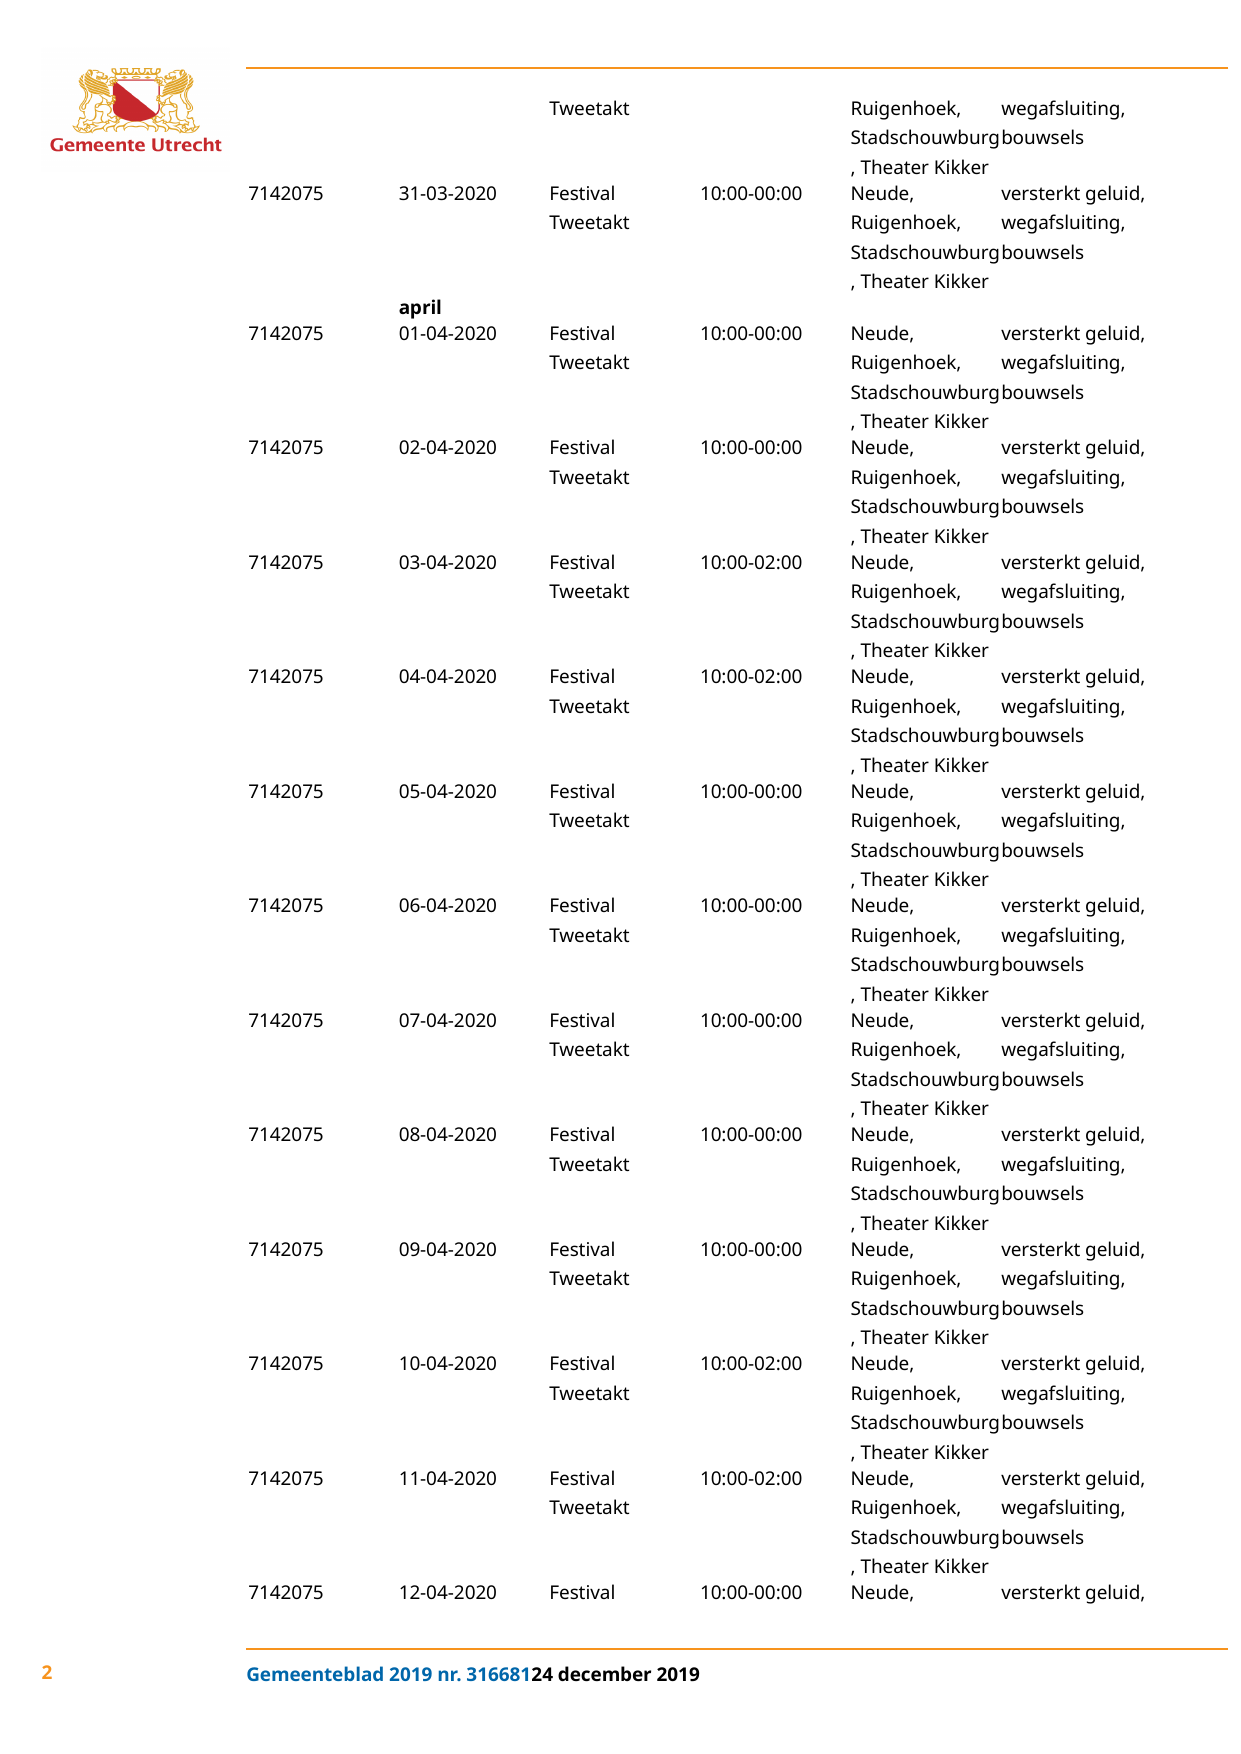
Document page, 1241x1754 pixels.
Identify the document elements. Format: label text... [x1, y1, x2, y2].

table_cell 08-04-2020 [399, 1121, 549, 1236]
table_cell Neude, Ruigenhoek, Stadschouwburg, Theater Kikker [850, 663, 1001, 778]
table_cell Neude, Ruigenhoek, Stadschouwburg, Theater Kikker [850, 892, 1001, 1007]
table_cell versterkt geluid, wegafsluiting, bouwsels [1001, 1007, 1152, 1121]
table_cell versterkt geluid, wegafsluiting, bouwsels [1001, 549, 1152, 663]
table_cell [850, 294, 1001, 320]
table_cell 7142075 [248, 320, 398, 434]
table_cell 10:00-00:00 [700, 778, 850, 892]
table_cell wegafsluiting, bouwsels [1001, 95, 1152, 180]
table_cell 01-04-2020 [399, 320, 549, 434]
table_cell Festival Tweetakt [549, 1121, 700, 1236]
table_cell Neude, Ruigenhoek, Stadschouwburg, Theater Kikker [850, 1121, 1001, 1236]
table_cell 7142075 [248, 1579, 398, 1605]
table_cell Festival Tweetakt [549, 892, 700, 1007]
table_cell Festival Tweetakt [549, 1465, 700, 1579]
table_cell 7142075 [248, 180, 398, 294]
table_cell 7142075 [248, 549, 398, 663]
table_cell 04-04-2020 [399, 663, 549, 778]
table_cell Neude, Ruigenhoek, Stadschouwburg, Theater Kikker [850, 1465, 1001, 1579]
table_cell [700, 95, 850, 180]
table_cell 10:00-00:00 [700, 434, 850, 549]
table_cell 7142075 [248, 1350, 398, 1465]
table_cell 02-04-2020 [399, 434, 549, 549]
table_cell versterkt geluid, wegafsluiting, bouwsels [1001, 892, 1152, 1007]
table_cell 06-04-2020 [399, 892, 549, 1007]
table_cell 7142075 [248, 778, 398, 892]
table_cell 10:00-00:00 [700, 1121, 850, 1236]
table_cell 12-04-2020 [399, 1579, 549, 1605]
table_cell [549, 294, 700, 320]
table_cell april [399, 294, 549, 320]
table_cell 7142075 [248, 663, 398, 778]
table_cell [700, 294, 850, 320]
table_cell versterkt geluid, wegafsluiting, bouwsels [1001, 1350, 1152, 1465]
table_cell 7142075 [248, 1007, 398, 1121]
table_cell versterkt geluid, wegafsluiting, bouwsels [1001, 434, 1152, 549]
table_cell [248, 294, 398, 320]
table_cell Neude, Ruigenhoek, Stadschouwburg, Theater Kikker [850, 1350, 1001, 1465]
table_cell 7142075 [248, 434, 398, 549]
table_cell versterkt geluid, wegafsluiting, bouwsels [1001, 1465, 1152, 1579]
table_cell Festival Tweetakt [549, 180, 700, 294]
table_cell 7142075 [248, 1465, 398, 1579]
table_cell 31-03-2020 [399, 180, 549, 294]
table_cell Neude, [850, 1579, 1001, 1605]
table_cell [248, 95, 398, 180]
table_cell 10:00-00:00 [700, 180, 850, 294]
table_cell 10:00-00:00 [700, 1007, 850, 1121]
table_cell [399, 95, 549, 180]
table_cell Festival [549, 1579, 700, 1605]
table_cell Neude, Ruigenhoek, Stadschouwburg, Theater Kikker [850, 1007, 1001, 1121]
table_cell Festival Tweetakt [549, 663, 700, 778]
table_cell Neude, Ruigenhoek, Stadschouwburg, Theater Kikker [850, 320, 1001, 434]
table_cell versterkt geluid, wegafsluiting, bouwsels [1001, 778, 1152, 892]
table_cell versterkt geluid, wegafsluiting, bouwsels [1001, 180, 1152, 294]
table_cell 10:00-02:00 [700, 663, 850, 778]
table_cell Neude, Ruigenhoek, Stadschouwburg, Theater Kikker [850, 549, 1001, 663]
table_cell Festival Tweetakt [549, 1350, 700, 1465]
table_cell Neude, Ruigenhoek, Stadschouwburg, Theater Kikker [850, 778, 1001, 892]
table_cell Tweetakt [549, 95, 700, 180]
table_cell 7142075 [248, 1236, 398, 1350]
table_cell Neude, Ruigenhoek, Stadschouwburg, Theater Kikker [850, 434, 1001, 549]
table_cell 10:00-02:00 [700, 549, 850, 663]
table_cell [1001, 294, 1152, 320]
table_cell 10:00-00:00 [700, 1236, 850, 1350]
table_cell Festival Tweetakt [549, 320, 700, 434]
table_cell 09-04-2020 [399, 1236, 549, 1350]
table_cell 07-04-2020 [399, 1007, 549, 1121]
table_cell versterkt geluid, [1001, 1579, 1152, 1605]
table_cell 10:00-02:00 [700, 1465, 850, 1579]
table_cell Neude, Ruigenhoek, Stadschouwburg, Theater Kikker [850, 1236, 1001, 1350]
table_cell 7142075 [248, 1121, 398, 1236]
table_cell 10-04-2020 [399, 1350, 549, 1465]
table_cell 10:00-00:00 [700, 320, 850, 434]
table_cell 11-04-2020 [399, 1465, 549, 1579]
table_cell versterkt geluid, wegafsluiting, bouwsels [1001, 1236, 1152, 1350]
table_cell Neude, Ruigenhoek, Stadschouwburg, Theater Kikker [850, 180, 1001, 294]
table_cell Festival Tweetakt [549, 549, 700, 663]
table_cell 10:00-00:00 [700, 892, 850, 1007]
table_cell 10:00-00:00 [700, 1579, 850, 1605]
table_cell 05-04-2020 [399, 778, 549, 892]
table_cell Festival Tweetakt [549, 778, 700, 892]
table_cell versterkt geluid, wegafsluiting, bouwsels [1001, 320, 1152, 434]
table_cell 7142075 [248, 892, 398, 1007]
table_cell 10:00-02:00 [700, 1350, 850, 1465]
table_cell Ruigenhoek, Stadschouwburg, Theater Kikker [850, 95, 1001, 180]
table_cell Festival Tweetakt [549, 1236, 700, 1350]
table_cell versterkt geluid, wegafsluiting, bouwsels [1001, 663, 1152, 778]
table_cell versterkt geluid, wegafsluiting, bouwsels [1001, 1121, 1152, 1236]
table_cell Festival Tweetakt [549, 1007, 700, 1121]
table_cell 03-04-2020 [399, 549, 549, 663]
picture [41, 47, 231, 172]
table_cell Festival Tweetakt [549, 434, 700, 549]
